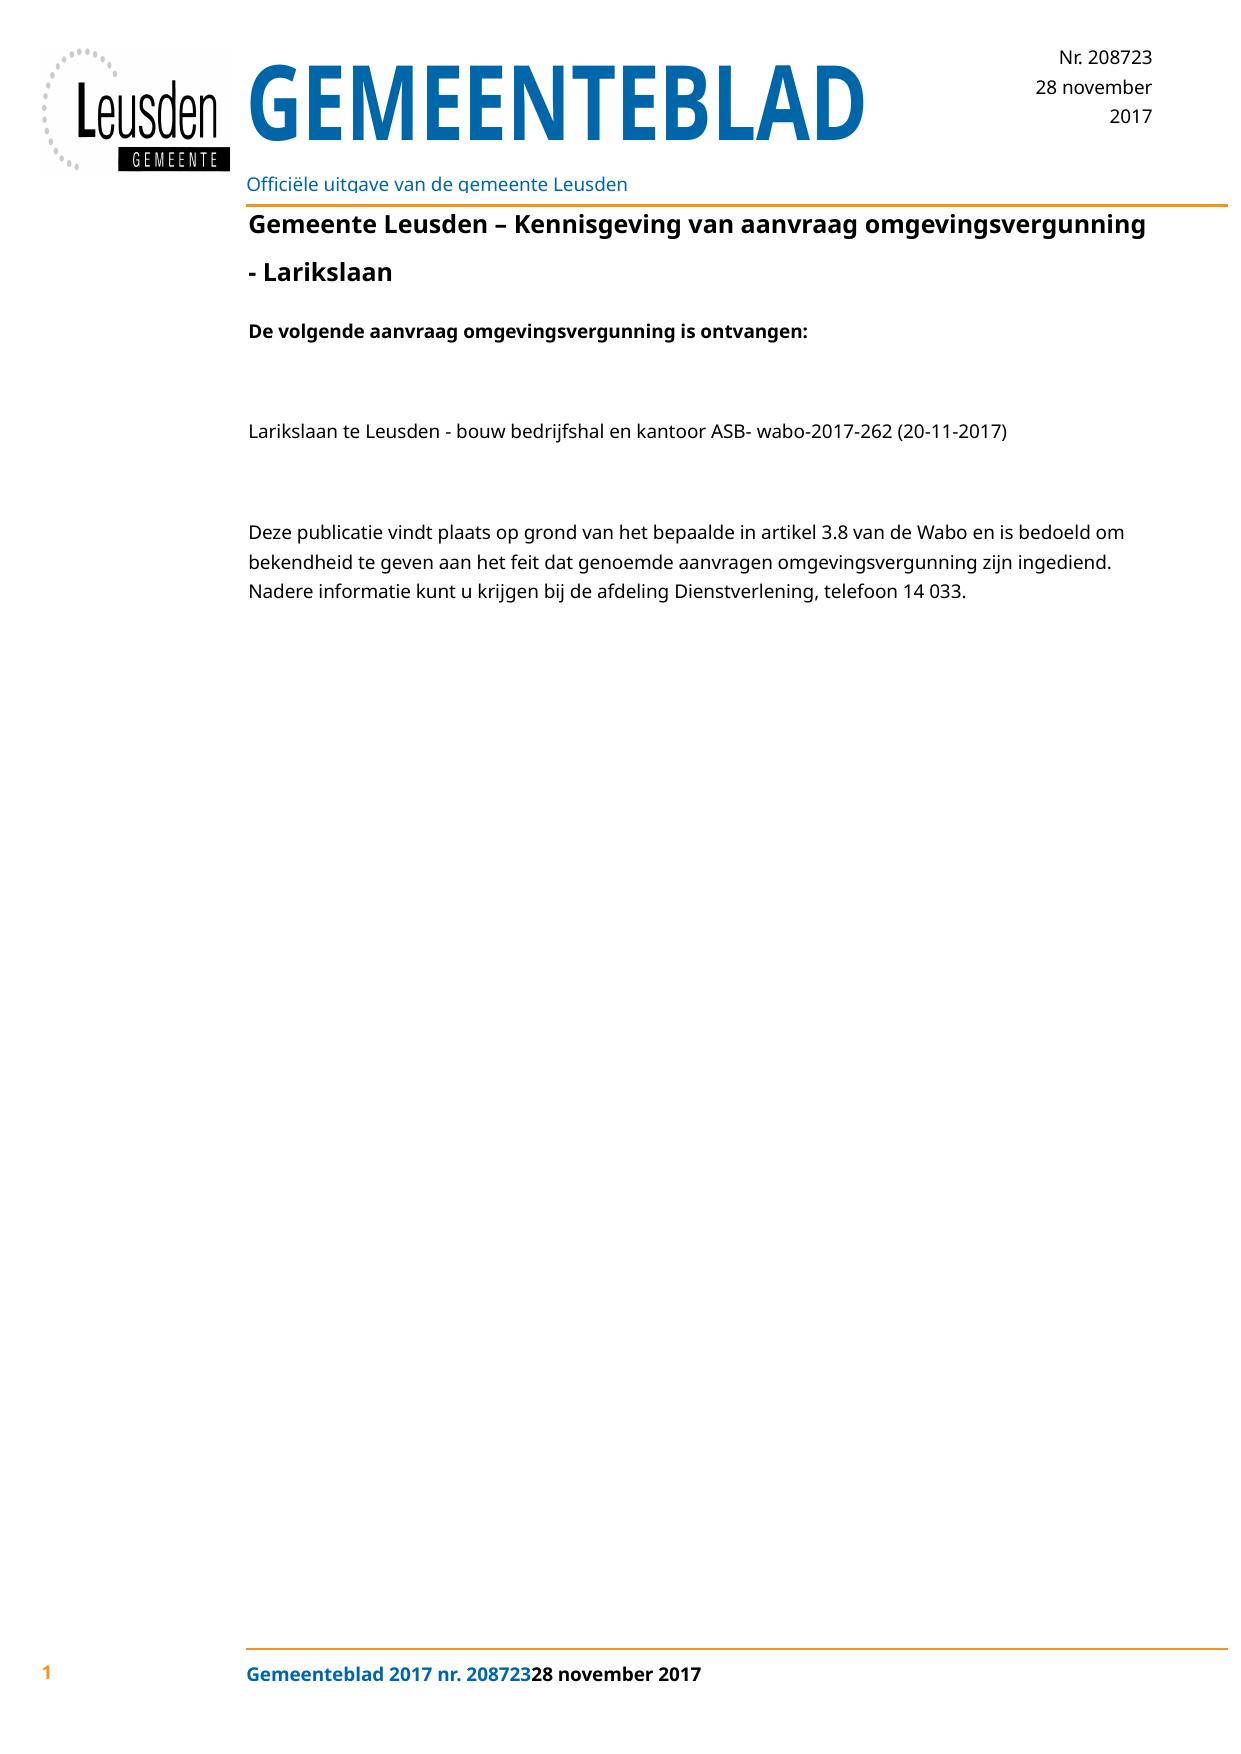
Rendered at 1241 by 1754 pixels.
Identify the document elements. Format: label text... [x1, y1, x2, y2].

text Larikslaan te Leusden - bouw bedrijfshal en kantoor ASB- wabo-2017-262 (20-11-2017) [248, 419, 1152, 444]
text Gemeente Leusden – Kennisgeving van aanvraag omgevingsvergunning - Larikslaan [248, 207, 1152, 288]
text De volgende aanvraag omgevingsvergunning is ontvangen: [248, 318, 1152, 344]
picture [41, 47, 231, 172]
text Deze publicatie vindt plaats op grond van het bepaalde in artikel 3.8 van de Wabo en is bedoeld om bekendheid te geven aan het feit dat genoemde aanvragen omgevingsvergunning zijn ingediend. Nadere informatie kunt u krijgen bij de afdeling Dienstverlening, telefoon 14 033. [248, 519, 1152, 604]
